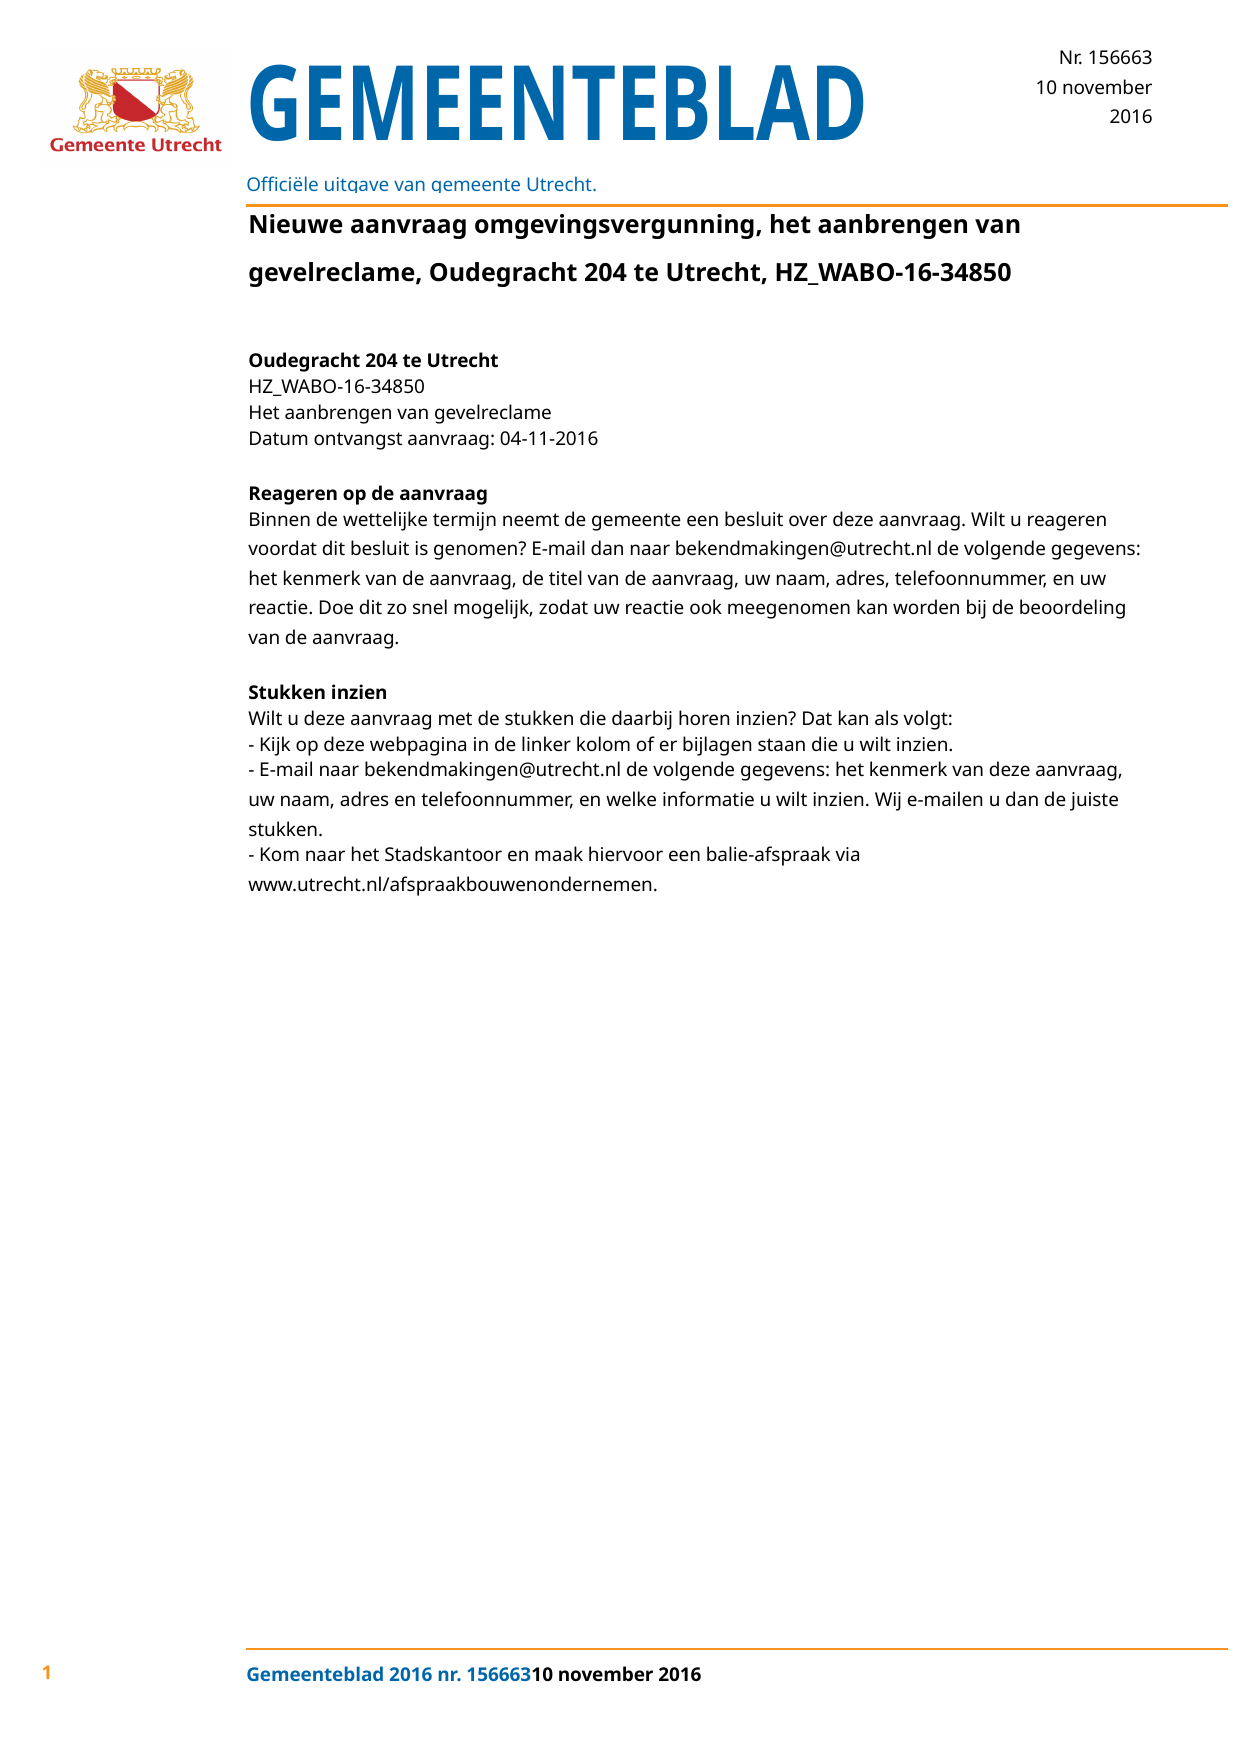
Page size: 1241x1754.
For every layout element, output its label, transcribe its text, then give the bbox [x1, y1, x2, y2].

table_cell Binnen de wettelijke termijn neemt de gemeente een besluit over deze aanvraag. Wilt u reageren voordat dit besluit is genomen? E-mail dan naar bekendmakingen@utrecht.nl de volgende gegevens: het kenmerk van de aanvraag, de titel van de aanvraag, uw naam, adres, telefoonnummer, en uw reactie. Doe dit zo snel mogelijk, zodat uw reactie ook meegenomen kan worden bij de beoordeling van de aanvraag. [248, 506, 1152, 679]
table_cell - E-mail naar bekendmakingen@utrecht.nl de volgende gegevens: het kenmerk van deze aanvraag, uw naam, adres en telefoonnummer, en welke informatie u wilt inzien. Wij e-mailen u dan de juiste stukken. [248, 757, 1152, 842]
table_cell Reageren op de aanvraag [248, 480, 1152, 506]
table_cell HZ_WABO-16-34850 [248, 373, 1152, 399]
table_cell Stukken inzien [248, 680, 1152, 705]
text Nieuwe aanvraag omgevingsvergunning, het aanbrengen van gevelreclame, Oudegracht 204 te Utrecht, HZ_WABO-16-34850 [248, 207, 1152, 288]
table_cell Het aanbrengen van gevelreclame [248, 399, 1152, 425]
picture [41, 47, 231, 172]
table_cell - Kom naar het Stadskantoor en maak hiervoor een balie-afspraak via www.utrecht.nl/afspraakbouwenondernemen. [248, 842, 1152, 897]
table_cell Datum ontvangst aanvraag: 04-11-2016 [248, 425, 1152, 480]
table_cell Wilt u deze aanvraag met de stukken die daarbij horen inzien? Dat kan als volgt: [248, 705, 1152, 731]
table_cell - Kijk op deze webpagina in de linker kolom of er bijlagen staan die u wilt inzien. [248, 731, 1152, 757]
table_header Oudegracht 204 te Utrecht [248, 348, 1152, 373]
